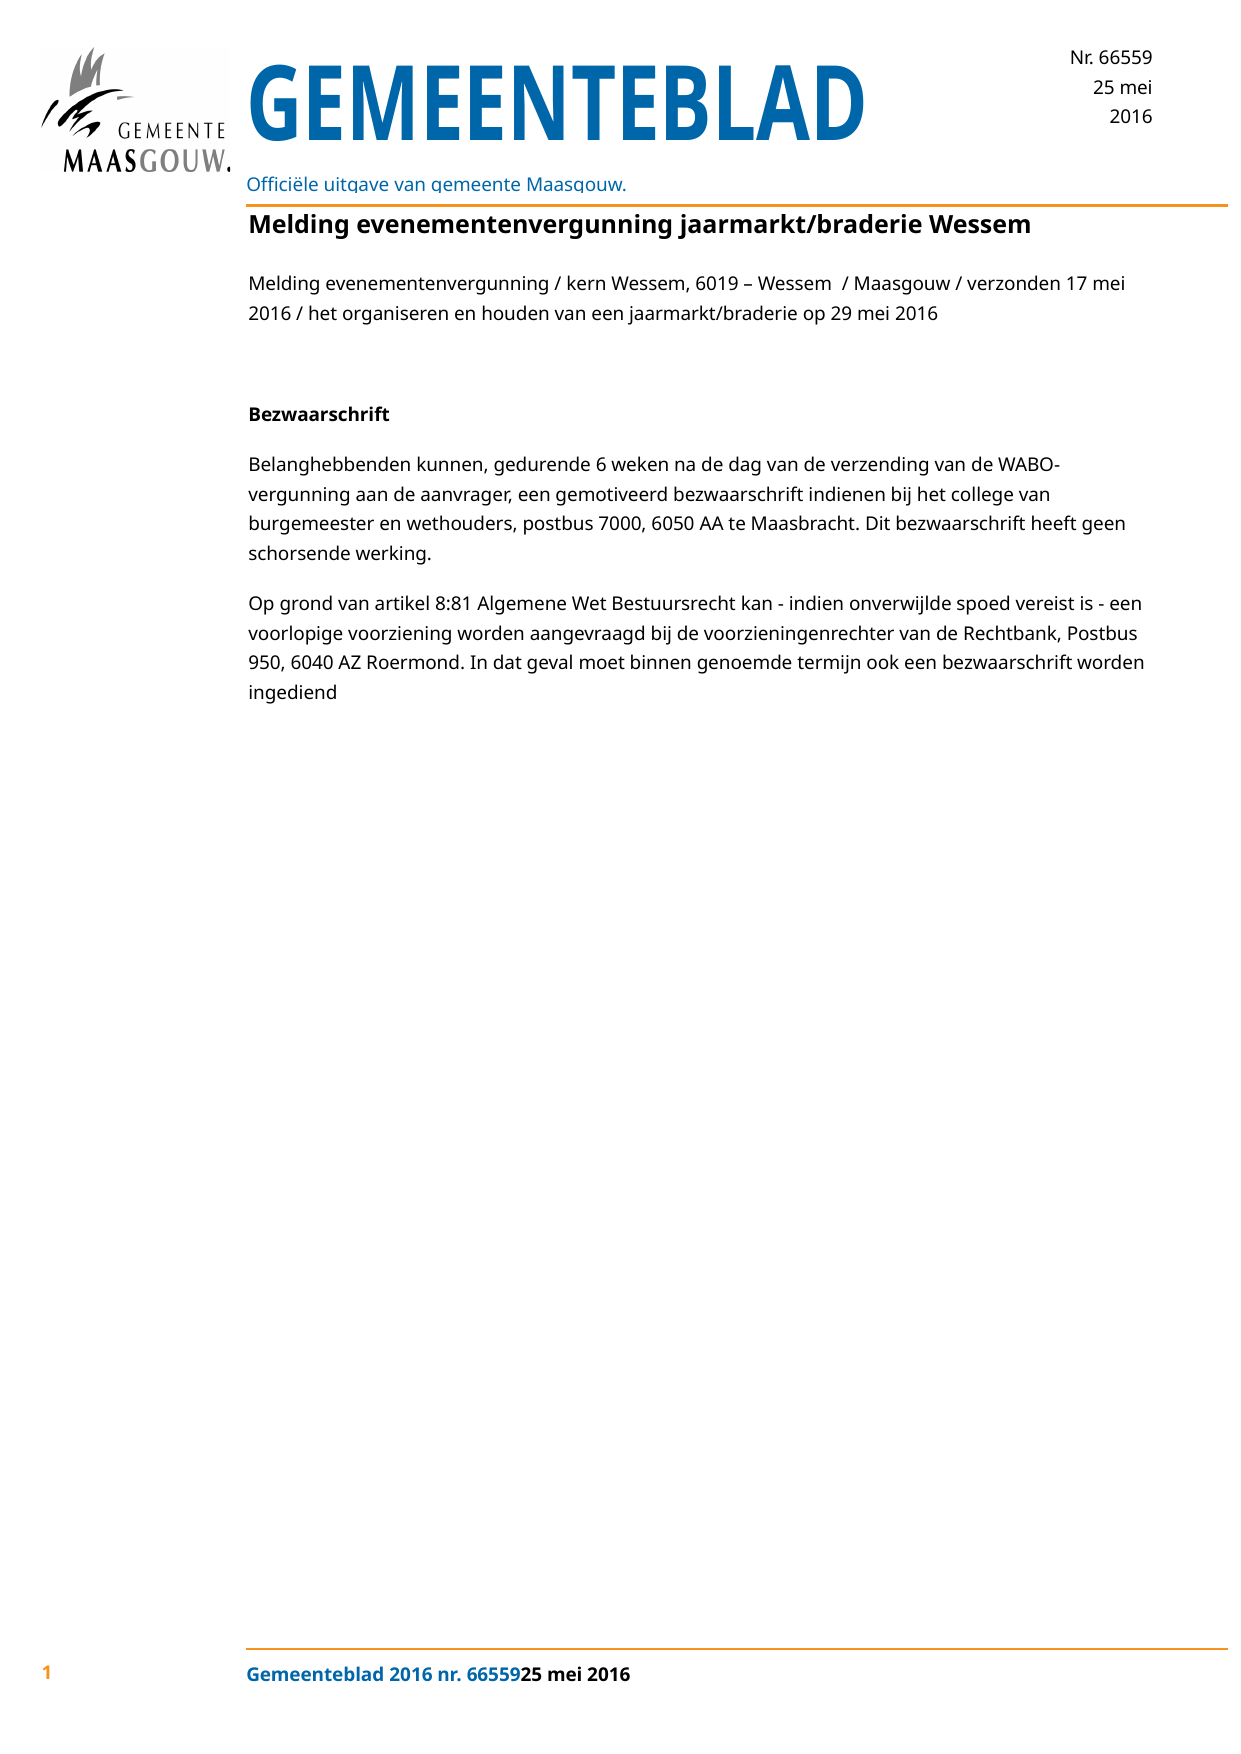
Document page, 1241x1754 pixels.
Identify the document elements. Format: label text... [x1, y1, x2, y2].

picture [41, 47, 231, 172]
text Op grond van artikel 8:81 Algemene Wet Bestuursrecht kan - indien onverwijlde spoed vereist is - een voorlopige voorziening worden aangevraagd bij de voorzieningenrechter van de Rechtbank, Postbus 950, 6040 AZ Roermond. In dat geval moet binnen genoemde termijn ook een bezwaarschrift worden ingediend [248, 590, 1152, 705]
text Melding evenementenvergunning / kern Wessem, 6019 – Wessem / Maasgouw / verzonden 17 mei 2016 / het organiseren en houden van een jaarmarkt/braderie op 29 mei 2016 [248, 270, 1152, 326]
text Bezwaarschrift [248, 401, 1152, 426]
text Melding evenementenvergunning jaarmarkt/braderie Wessem [248, 207, 1152, 241]
text Belanghebbenden kunnen, gedurende 6 weken na de dag van de verzending van de WABO-vergunning aan de aanvrager, een gemotiveerd bezwaarschrift indienen bij het college van burgemeester en wethouders, postbus 7000, 6050 AA te Maasbracht. Dit bezwaarschrift heeft geen schorsende werking. [248, 451, 1152, 566]
